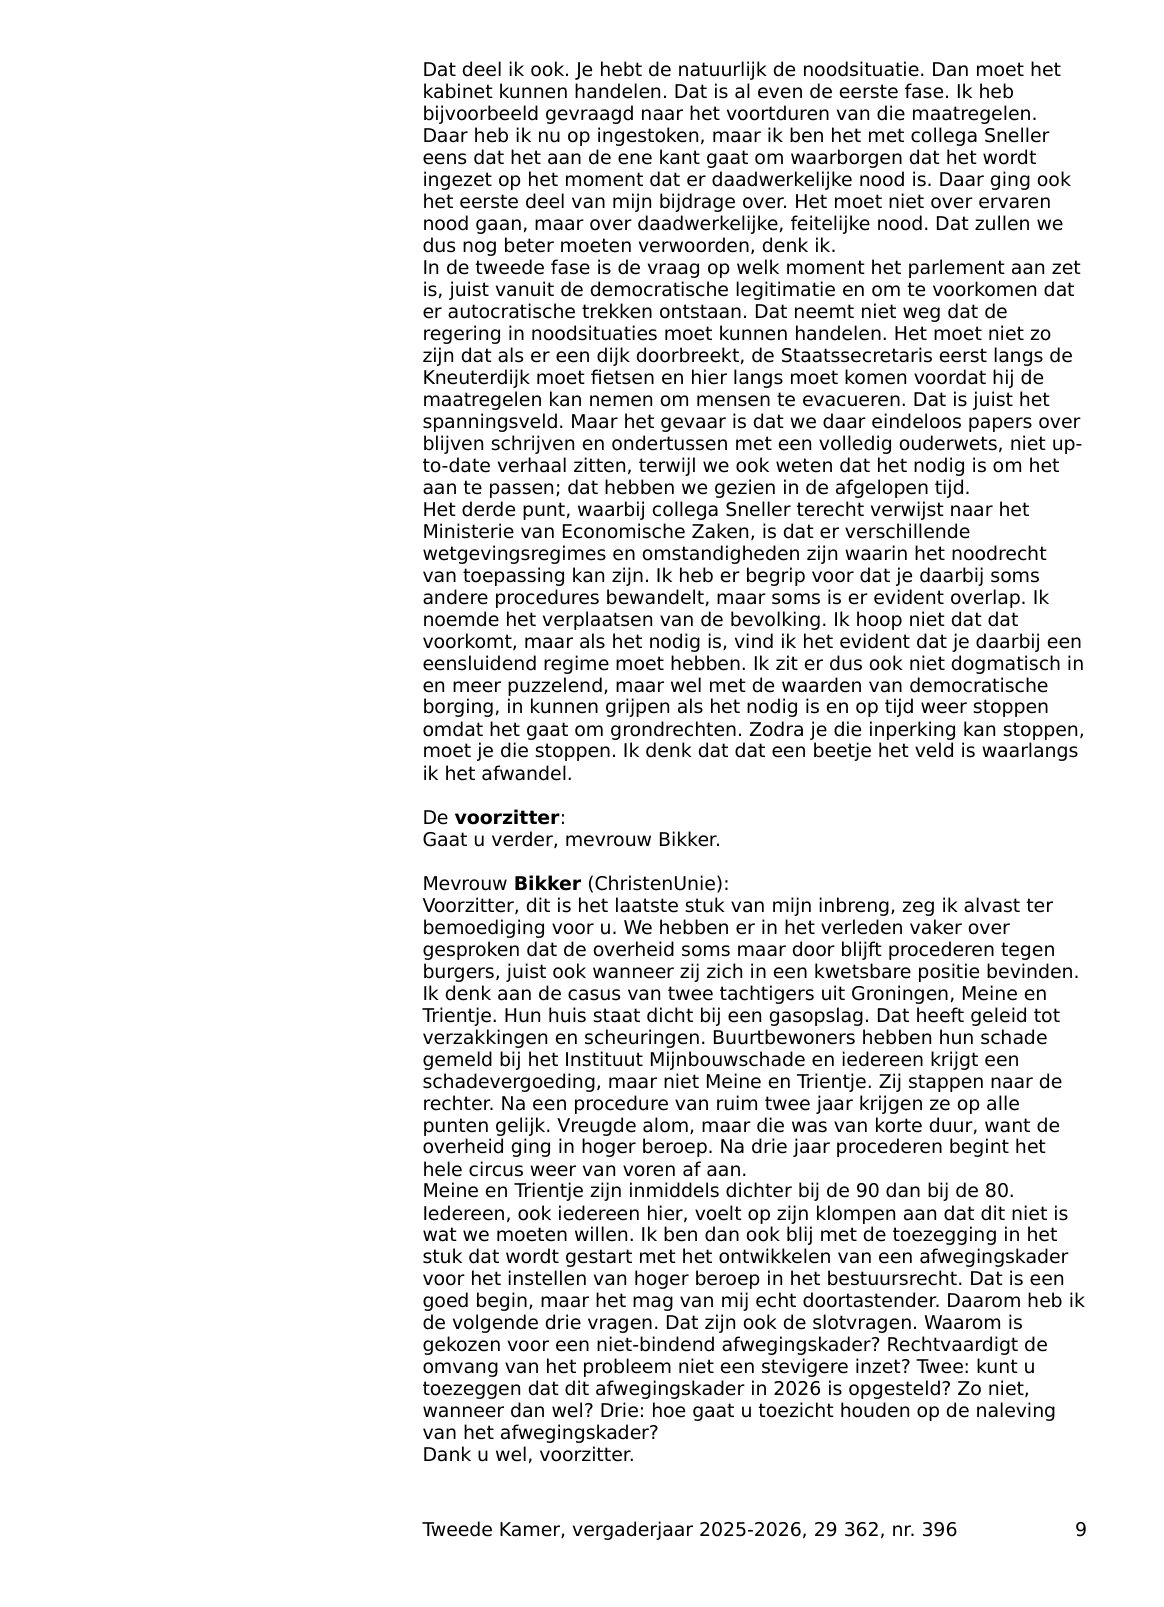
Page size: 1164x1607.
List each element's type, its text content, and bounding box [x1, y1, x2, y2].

text In de tweede fase is de vraag op welk moment het parlement aan zet is, juist vanuit de democratische legitimatie en om te voorkomen dat er autocratische trekken ontstaan. Dat neemt niet weg dat de regering in noodsituaties moet kunnen handelen. Het moet niet zo zijn dat als er een dijk doorbreekt, de Staatssecretaris eerst langs de Kneuterdijk moet fietsen en hier langs moet komen voordat hij de maatregelen kan nemen om mensen te evacueren. Dat is juist het spanningsveld. Maar het gevaar is dat we daar eindeloos papers over blijven schrijven en ondertussen met een volledig ouderwets, niet up-to-date verhaal zitten, terwijl we ook weten dat het nodig is om het aan te passen; dat hebben we gezien in de afgelopen tijd. [422, 257, 1087, 499]
text Mevrouw Bikker (ChristenUnie): [422, 873, 1087, 895]
text Dat deel ik ook. Je hebt de natuurlijk de noodsituatie. Dan moet het kabinet kunnen handelen. Dat is al even de eerste fase. Ik heb bijvoorbeeld gevraagd naar het voortduren van die maatregelen. Daar heb ik nu op ingestoken, maar ik ben het met collega Sneller eens dat het aan de ene kant gaat om waarborgen dat het wordt ingezet op het moment dat er daadwerkelijke nood is. Daar ging ook het eerste deel van mijn bijdrage over. Het moet niet over ervaren nood gaan, maar over daadwerkelijke, feitelijke nood. Dat zullen we dus nog beter moeten verwoorden, denk ik. [422, 59, 1087, 257]
text Meine en Trientje zijn inmiddels dichter bij de 90 dan bij de 80. Iedereen, ook iedereen hier, voelt op zijn klompen aan dat dit niet is wat we moeten willen. Ik ben dan ook blij met de toezegging in het stuk dat wordt gestart met het ontwikkelen van een afwegingskader voor het instellen van hoger beroep in het bestuursrecht. Dat is een goed begin, maar het mag van mij echt doortastender. Daarom heb ik de volgende drie vragen. Dat zijn ook de slotvragen. Waarom is gekozen voor een niet-bindend afwegingskader? Rechtvaardigt de omvang van het probleem niet een stevigere inzet? Twee: kunt u toezeggen dat dit afwegingskader in 2026 is opgesteld? Zo niet, wanneer dan wel? Drie: hoe gaat u toezicht houden op de naleving van het afwegingskader? [422, 1180, 1087, 1444]
text De voorzitter: [422, 807, 1087, 828]
text Dank u wel, voorzitter. [422, 1444, 1087, 1466]
text Voorzitter, dit is het laatste stuk van mijn inbreng, zeg ik alvast ter bemoediging voor u. We hebben er in het verleden vaker over gesproken dat de overheid soms maar door blijft procederen tegen burgers, juist ook wanneer zij zich in een kwetsbare positie bevinden. Ik denk aan de casus van twee tachtigers uit Groningen, Meine en Trientje. Hun huis staat dicht bij een gasopslag. Dat heeft geleid tot verzakkingen en scheuringen. Buurtbewoners hebben hun schade gemeld bij het Instituut Mijnbouwschade en iedereen krijgt een schadevergoeding, maar niet Meine en Trientje. Zij stappen naar de rechter. Na een procedure van ruim twee jaar krijgen ze op alle punten gelijk. Vreugde alom, maar die was van korte duur, want de overheid ging in hoger beroep. Na drie jaar procederen begint het hele circus weer van voren af aan. [422, 895, 1087, 1180]
text Gaat u verder, mevrouw Bikker. [422, 828, 1087, 851]
text Het derde punt, waarbij collega Sneller terecht verwijst naar het Ministerie van Economische Zaken, is dat er verschillende wetgevingsregimes en omstandigheden zijn waarin het noodrecht van toepassing kan zijn. Ik heb er begrip voor dat je daarbij soms andere procedures bewandelt, maar soms is er evident overlap. Ik noemde het verplaatsen van de bevolking. Ik hoop niet dat dat voorkomt, maar als het nodig is, vind ik het evident dat je daarbij een eensluidend regime moet hebben. Ik zit er dus ook niet dogmatisch in en meer puzzelend, maar wel met de waarden van democratische borging, in kunnen grijpen als het nodig is en op tijd weer stoppen omdat het gaat om grondrechten. Zodra je die inperking kan stoppen, moet je die stoppen. Ik denk dat dat een beetje het veld is waarlangs ik het afwandel. [422, 499, 1087, 784]
